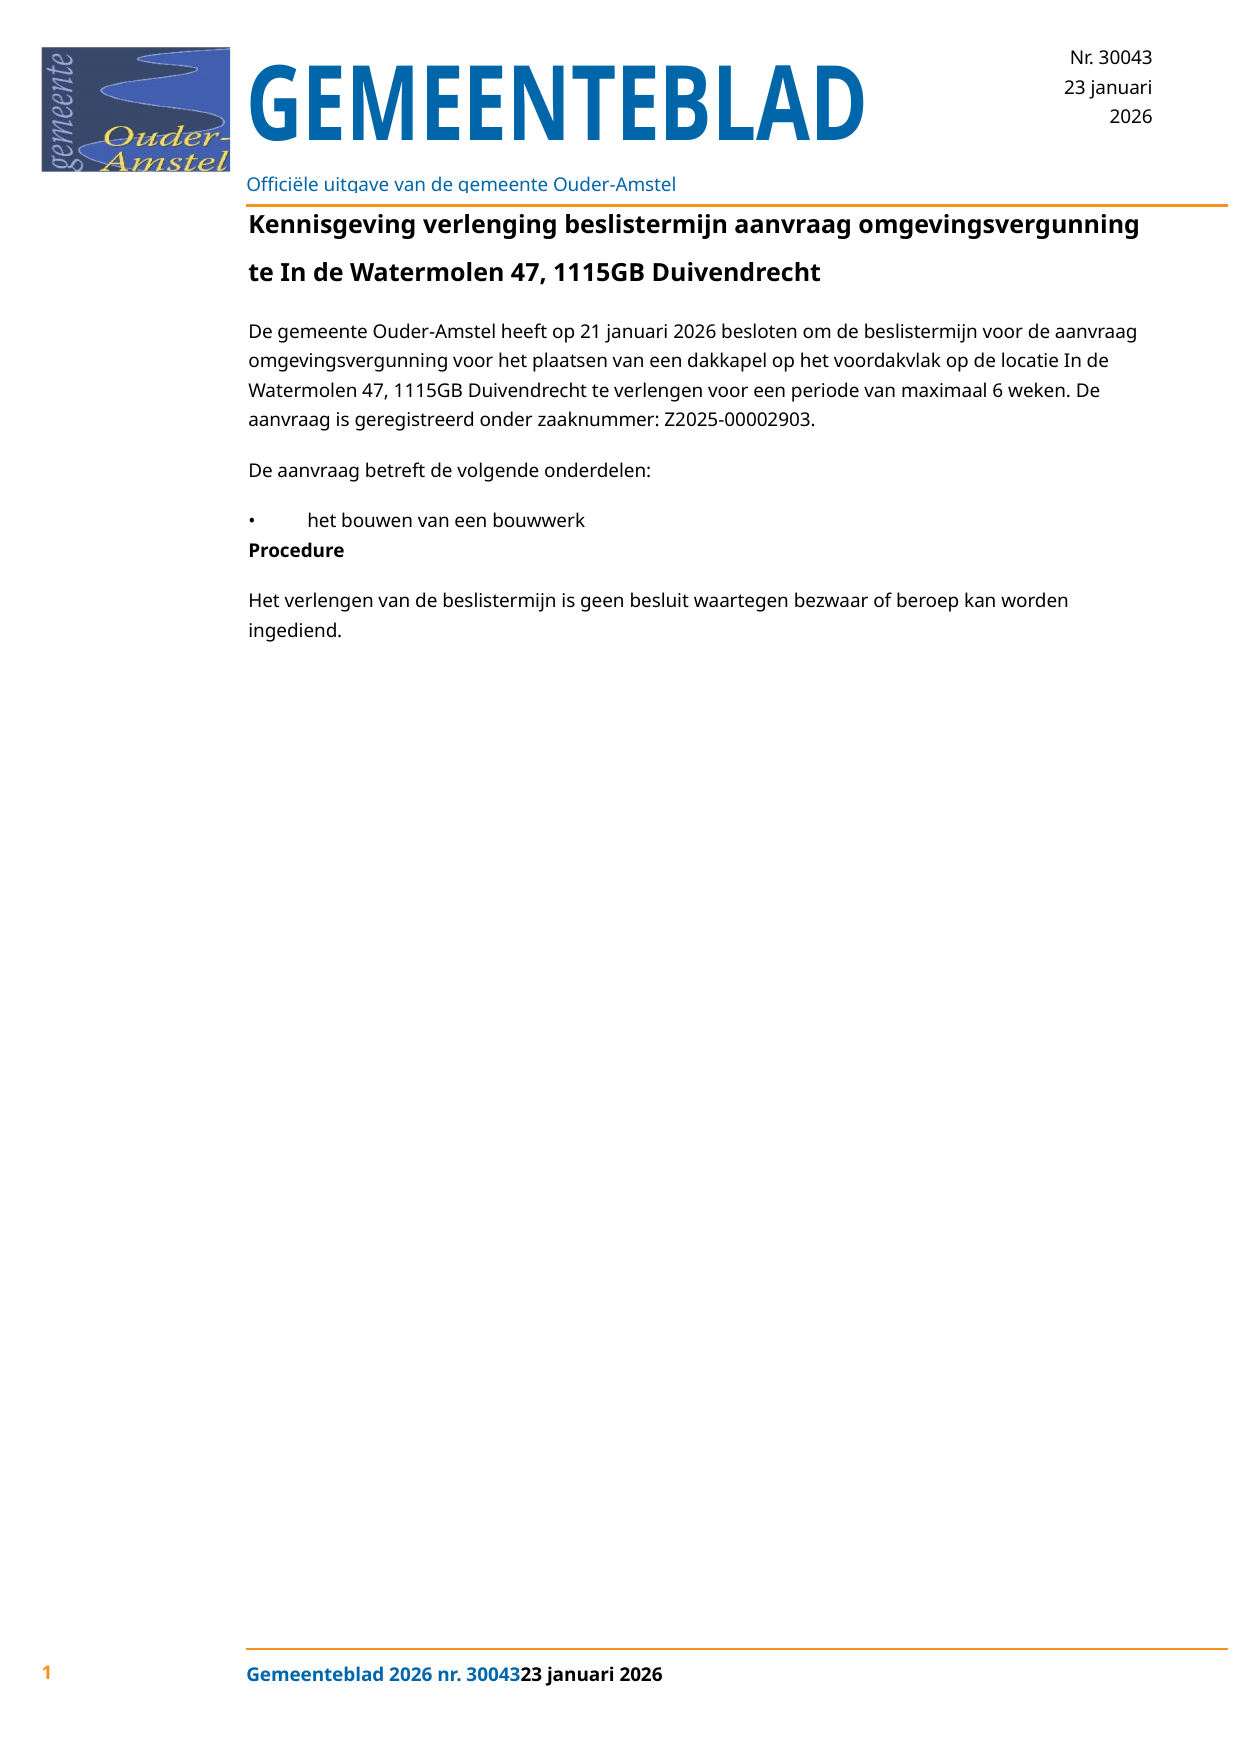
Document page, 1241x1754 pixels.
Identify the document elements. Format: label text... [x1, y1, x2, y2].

text De gemeente Ouder-Amstel heeft op 21 januari 2026 besloten om de beslistermijn voor de aanvraag omgevingsvergunning voor het plaatsen van een dakkapel op het voordakvlak op de locatie In de Watermolen 47, 1115GB Duivendrecht te verlengen voor een periode van maximaal 6 weken. De aanvraag is geregistreerd onder zaaknummer: Z2025-00002903. [248, 318, 1152, 432]
text Kennisgeving verlenging beslistermijn aanvraag omgevingsvergunning te In de Watermolen 47, 1115GB Duivendrecht [248, 207, 1152, 288]
picture [41, 47, 231, 172]
list het bouwen van een bouwwerk [248, 507, 1152, 533]
text Het verlengen van de beslistermijn is geen besluit waartegen bezwaar of beroep kan worden ingediend. [248, 587, 1152, 643]
text Procedure [248, 537, 1152, 563]
text De aanvraag betreft de volgende onderdelen: [248, 457, 1152, 483]
